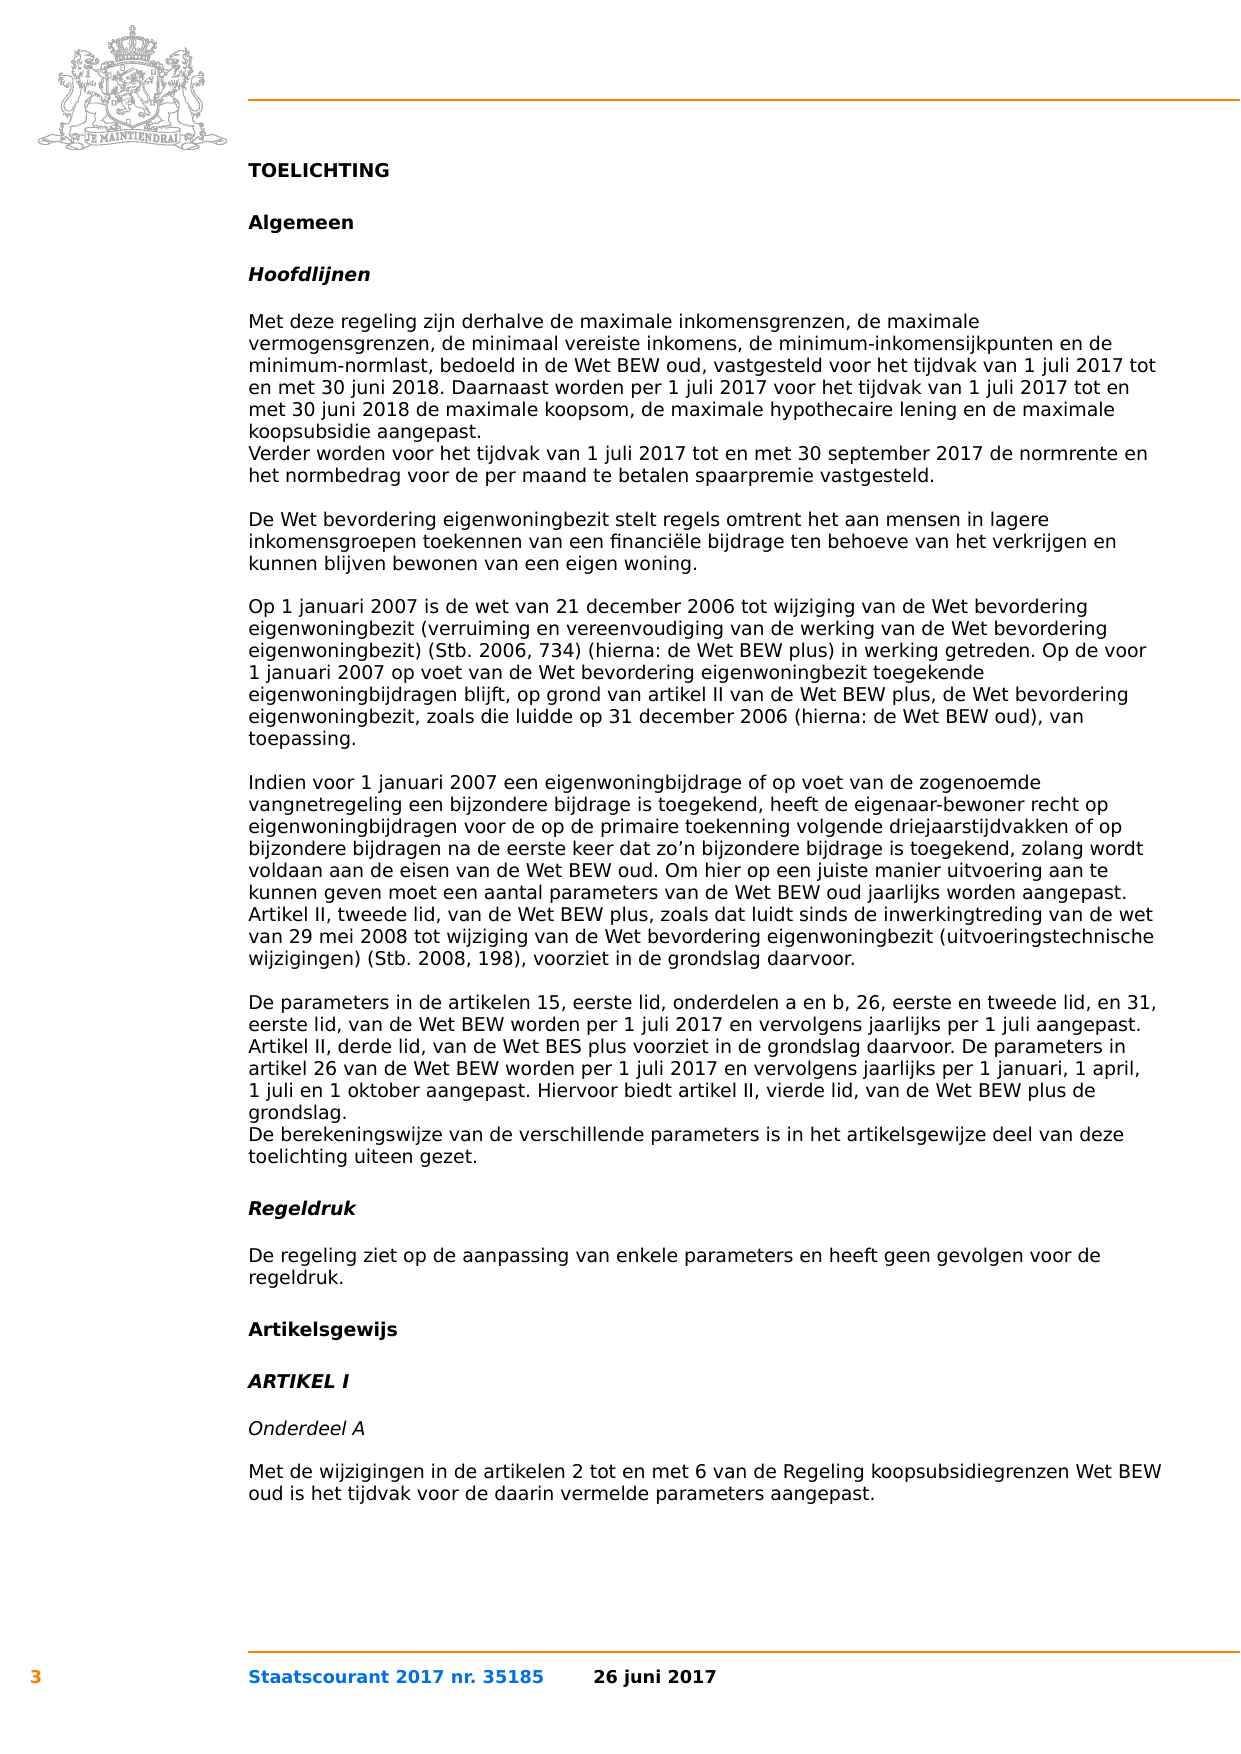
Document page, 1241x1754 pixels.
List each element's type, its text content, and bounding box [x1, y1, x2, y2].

text Verder worden voor het tijdvak van 1 juli 2017 tot en met 30 september 2017 de normrente en het normbedrag voor de per maand te betalen spaarpremie vastgesteld. [248, 443, 1163, 487]
subtitle Algemeen [248, 212, 1163, 234]
text De parameters in de artikelen 15, eerste lid, onderdelen a en b, 26, eerste en tweede lid, en 31, eerste lid, van de Wet BEW worden per 1 juli 2017 en vervolgens jaarlijks per 1 juli aangepast. Artikel II, derde lid, van de Wet BES plus voorziet in de grondslag daarvoor. De parameters in artikel 26 van de Wet BEW worden per 1 juli 2017 en vervolgens jaarlijks per 1 januari, 1 april, 1 juli en 1 oktober aangepast. Hiervoor biedt artikel II, vierde lid, van de Wet BEW plus de grondslag. [248, 992, 1163, 1124]
subtitle Artikelsgewijs [248, 1318, 1163, 1341]
text Met de wijzigingen in de artikelen 2 tot en met 6 van de Regeling koopsubsidiegrenzen Wet BEW oud is het tijdvak voor de daarin vermelde parameters aangepast. [248, 1461, 1163, 1505]
text De Wet bevordering eigenwoningbezit stelt regels omtrent het aan mensen in lagere inkomensgroepen toekennen van een financiële bijdrage ten behoeve van het verkrijgen en kunnen blijven bewonen van een eigen woning. [248, 508, 1163, 574]
subtitle Onderdeel A [248, 1417, 1163, 1439]
text Op 1 januari 2007 is de wet van 21 december 2006 tot wijziging van de Wet bevordering eigenwoningbezit (verruiming en vereenvoudiging van de werking van de Wet bevordering eigenwoningbezit) (Stb. 2006, 734) (hierna: de Wet BEW plus) in werking getreden. Op de voor 1 januari 2007 op voet van de Wet bevordering eigenwoningbezit toegekende eigenwoningbijdragen blijft, op grond van artikel II van de Wet BEW plus, de Wet bevordering eigenwoningbezit, zoals die luidde op 31 december 2006 (hierna: de Wet BEW oud), van toepassing. [248, 596, 1163, 750]
text De regeling ziet op de aanpassing van enkele parameters en heeft geen gevolgen voor de regeldruk. [248, 1244, 1163, 1288]
subtitle TOELICHTING [248, 160, 1163, 182]
subtitle Regeldruk [248, 1198, 1163, 1219]
picture [38, 25, 227, 150]
subtitle Hoofdlijnen [248, 264, 1163, 286]
text De berekeningswijze van de verschillende parameters is in het artikelsgewijze deel van deze toelichting uiteen gezet. [248, 1124, 1163, 1168]
text Met deze regeling zijn derhalve de maximale inkomensgrenzen, de maximale vermogensgrenzen, de minimaal vereiste inkomens, de minimum-inkomensijkpunten en de minimum-normlast, bedoeld in de Wet BEW oud, vastgesteld voor het tijdvak van 1 juli 2017 tot en met 30 juni 2018. Daarnaast worden per 1 juli 2017 voor het tijdvak van 1 juli 2017 tot en met 30 juni 2018 de maximale koopsom, de maximale hypothecaire lening en de maximale koopsubsidie aangepast. [248, 311, 1163, 443]
subtitle ARTIKEL I [248, 1371, 1163, 1392]
text Indien voor 1 januari 2007 een eigenwoningbijdrage of op voet van de zogenoemde vangnetregeling een bijzondere bijdrage is toegekend, heeft de eigenaar-bewoner recht op eigenwoningbijdragen voor de op de primaire toekenning volgende driejaarstijdvakken of op bijzondere bijdragen na de eerste keer dat zo’n bijzondere bijdrage is toegekend, zolang wordt voldaan aan de eisen van de Wet BEW oud. Om hier op een juiste manier uitvoering aan te kunnen geven moet een aantal parameters van de Wet BEW oud jaarlijks worden aangepast. Artikel II, tweede lid, van de Wet BEW plus, zoals dat luidt sinds de inwerkingtreding van de wet van 29 mei 2008 tot wijziging van de Wet bevordering eigenwoningbezit (uitvoeringstechnische wijzigingen) (Stb. 2008, 198), voorziet in de grondslag daarvoor. [248, 772, 1163, 970]
